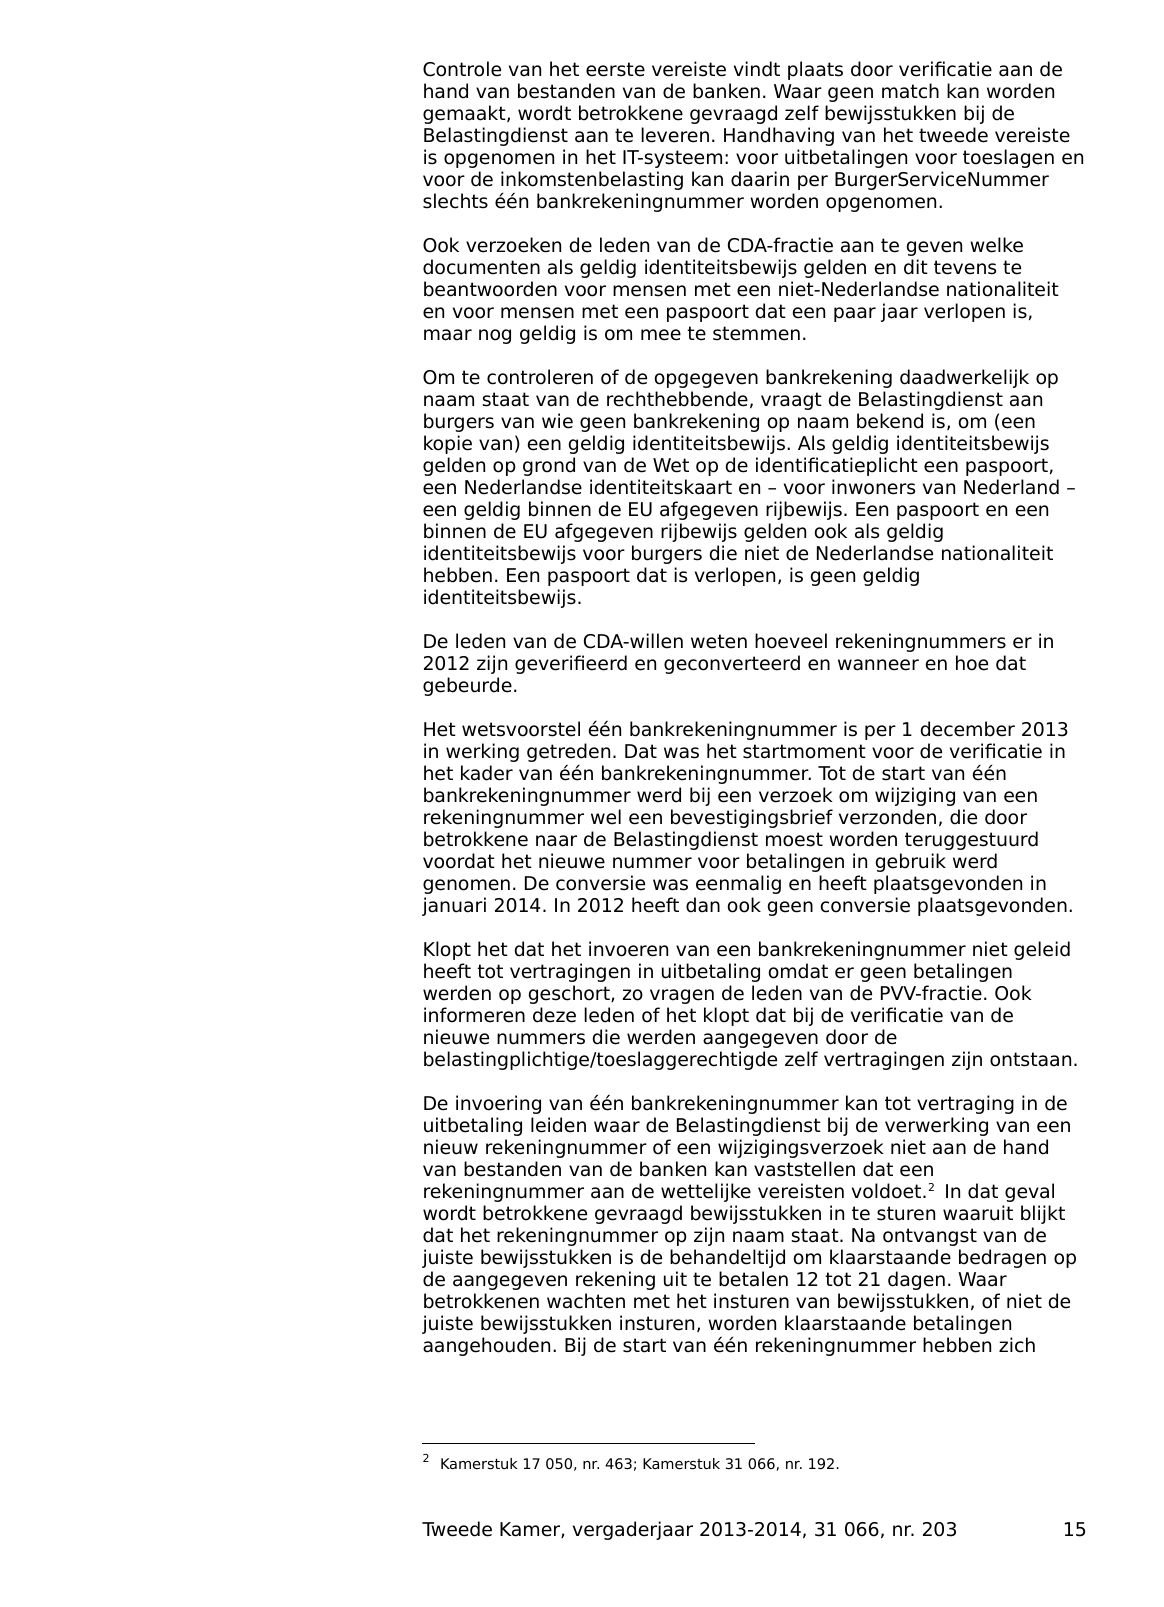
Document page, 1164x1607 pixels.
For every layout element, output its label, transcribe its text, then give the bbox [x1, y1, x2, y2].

text Het wetsvoorstel één bankrekeningnummer is per 1 december 2013 in werking getreden. Dat was het startmoment voor de verificatie in het kader van één bankrekeningnummer. Tot de start van één bankrekeningnummer werd bij een verzoek om wijziging van een rekeningnummer wel een bevestigingsbrief verzonden, die door betrokkene naar de Belastingdienst moest worden teruggestuurd voordat het nieuwe nummer voor betalingen in gebruik werd genomen. De conversie was eenmalig en heeft plaatsgevonden in januari 2014. In 2012 heeft dan ook geen conversie plaatsgevonden. [422, 719, 1087, 917]
text Klopt het dat het invoeren van een bankrekeningnummer niet geleid heeft tot vertragingen in uitbetaling omdat er geen betalingen werden op geschort, zo vragen de leden van de PVV-fractie. Ook informeren deze leden of het klopt dat bij de verificatie van de nieuwe nummers die werden aangegeven door de belastingplichtige/toeslaggerechtigde zelf vertragingen zijn ontstaan. [422, 939, 1087, 1071]
text De invoering van één bankrekeningnummer kan tot vertraging in de uitbetaling leiden waar de Belastingdienst bij de verwerking van een nieuw rekeningnummer of een wijzigingsverzoek niet aan de hand van bestanden van de banken kan vaststellen dat een rekeningnummer aan de wettelijke vereisten voldoet. In dat geval wordt betrokkene gevraagd bewijsstukken in te sturen waaruit blijkt dat het rekeningnummer op zijn naam staat. Na ontvangst van de juiste bewijsstukken is de behandeltijd om klaarstaande bedragen op de aangegeven rekening uit te betalen 12 tot 21 dagen. Waar betrokkenen wachten met het insturen van bewijsstukken, of niet de juiste bewijsstukken insturen, worden klaarstaande betalingen aangehouden. Bij de start van één rekeningnummer hebben zich [422, 1093, 1087, 1357]
text De leden van de CDA-willen weten hoeveel rekeningnummers er in 2012 zijn geverifieerd en geconverteerd en wanneer en hoe dat gebeurde. [422, 631, 1087, 697]
text Controle van het eerste vereiste vindt plaats door verificatie aan de hand van bestanden van de banken. Waar geen match kan worden gemaakt, wordt betrokkene gevraagd zelf bewijsstukken bij de Belastingdienst aan te leveren. Handhaving van het tweede vereiste is opgenomen in het IT-systeem: voor uitbetalingen voor toeslagen en voor de inkomstenbelasting kan daarin per BurgerServiceNummer slechts één bankrekeningnummer worden opgenomen. [422, 59, 1087, 213]
text Ook verzoeken de leden van de CDA-fractie aan te geven welke documenten als geldig identiteitsbewijs gelden en dit tevens te beantwoorden voor mensen met een niet-Nederlandse nationaliteit en voor mensen met een paspoort dat een paar jaar verlopen is, maar nog geldig is om mee te stemmen. [422, 235, 1087, 345]
text Kamerstuk 17 050, nr. 463; Kamerstuk 31 066, nr. 192. [422, 1452, 1087, 1474]
text Om te controleren of de opgegeven bankrekening daadwerkelijk op naam staat van de rechthebbende, vraagt de Belastingdienst aan burgers van wie geen bankrekening op naam bekend is, om (een kopie van) een geldig identiteitsbewijs. Als geldig identiteitsbewijs gelden op grond van de Wet op de identificatieplicht een paspoort, een Nederlandse identiteitskaart en – voor inwoners van Nederland – een geldig binnen de EU afgegeven rijbewijs. Een paspoort en een binnen de EU afgegeven rijbewijs gelden ook als geldig identiteitsbewijs voor burgers die niet de Nederlandse nationaliteit hebben. Een paspoort dat is verlopen, is geen geldig identiteitsbewijs. [422, 367, 1087, 609]
